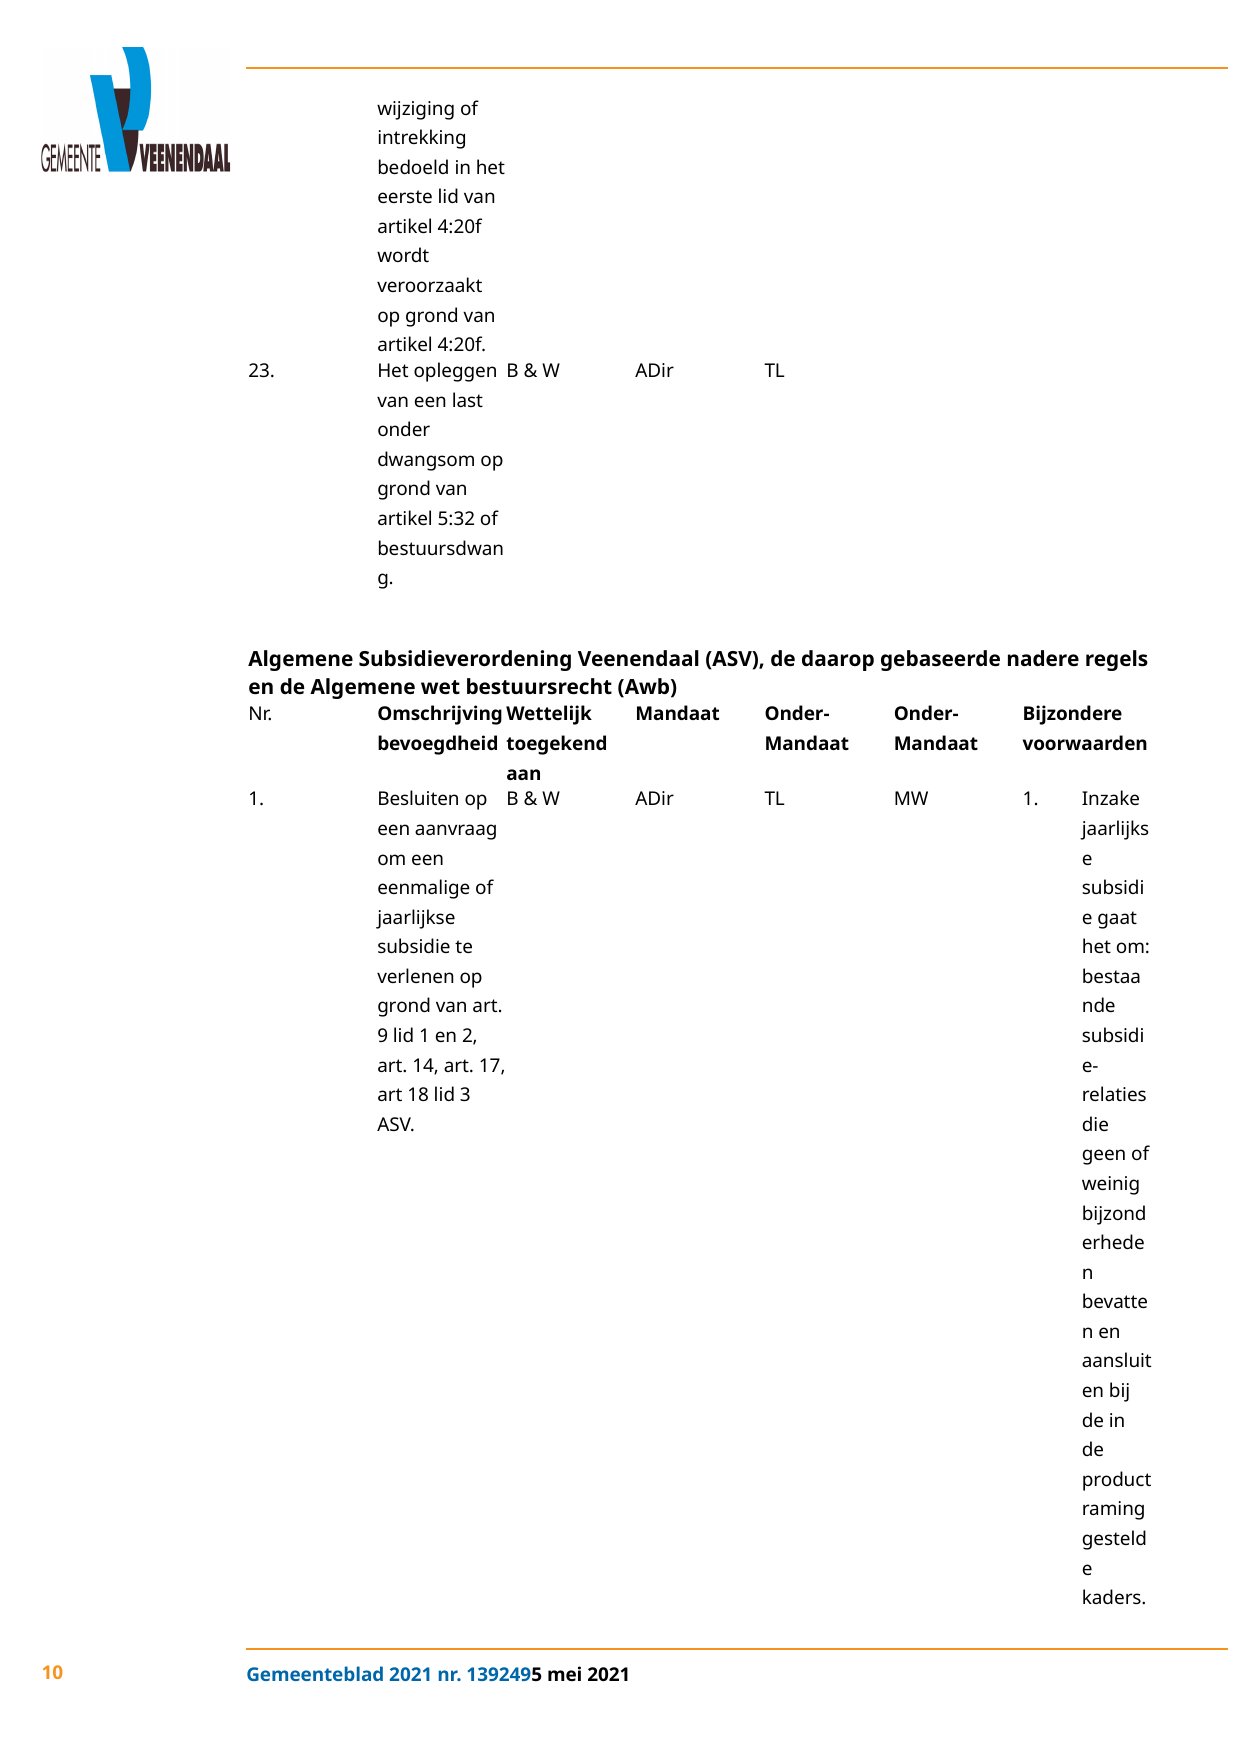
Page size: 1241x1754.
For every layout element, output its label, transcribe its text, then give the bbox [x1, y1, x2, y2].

table_cell [248, 786, 377, 1610]
table_cell [764, 95, 893, 357]
table_cell ADir [635, 357, 764, 590]
table_cell [1023, 95, 1152, 357]
table_cell [894, 95, 1022, 357]
table_cell ADir [635, 786, 764, 1610]
table_header Nr. [248, 701, 377, 786]
table_cell B & W [506, 786, 635, 1610]
table_cell [506, 95, 635, 357]
table_cell [894, 357, 1022, 590]
table_header Onder- Mandaat [764, 701, 893, 786]
table_header Bijzondere voorwaarden [1023, 701, 1152, 786]
table_header Omschrijving bevoegdheid [377, 701, 506, 786]
table_cell MW [894, 786, 1022, 1610]
table_cell Inzake jaarlijkse subsidie gaat het om: bestaande subsidie-relaties die geen of weinig bijzonderheden bevatten en aansluiten bij de in de productraming gestelde kaders. [1023, 786, 1152, 1610]
table_header Mandaat [635, 701, 764, 786]
table_cell [1023, 357, 1152, 590]
table_cell Het opleggen van een last onder dwangsom op grond van artikel 5:32 of bestuursdwang. [377, 357, 506, 590]
picture [41, 47, 130, 172]
table_header Onder- Mandaat [894, 701, 1022, 786]
table_cell B & W [506, 357, 635, 590]
table_cell wijziging of intrekking bedoeld in het eerste lid van artikel 4:20f wordt veroorzaakt op grond van artikel 4:20f. [377, 95, 506, 357]
table_cell [635, 95, 764, 357]
table_cell [248, 95, 377, 357]
table_cell TL [764, 786, 893, 1610]
table_cell [248, 357, 377, 590]
table_header Wettelijk toegekend aan [506, 701, 635, 786]
text Algemene Subsidieverordening Veenendaal (ASV), de daarop gebaseerde nadere regels en de Algemene wet bestuursrecht (Awb) [248, 644, 1152, 701]
table_cell TL [764, 357, 893, 590]
picture [123, 47, 231, 172]
table_cell Besluiten op een aanvraag om een eenmalige of jaarlijkse subsidie te verlenen op grond van art. 9 lid 1 en 2, art. 14, art. 17, art 18 lid 3 ASV. [377, 786, 506, 1610]
